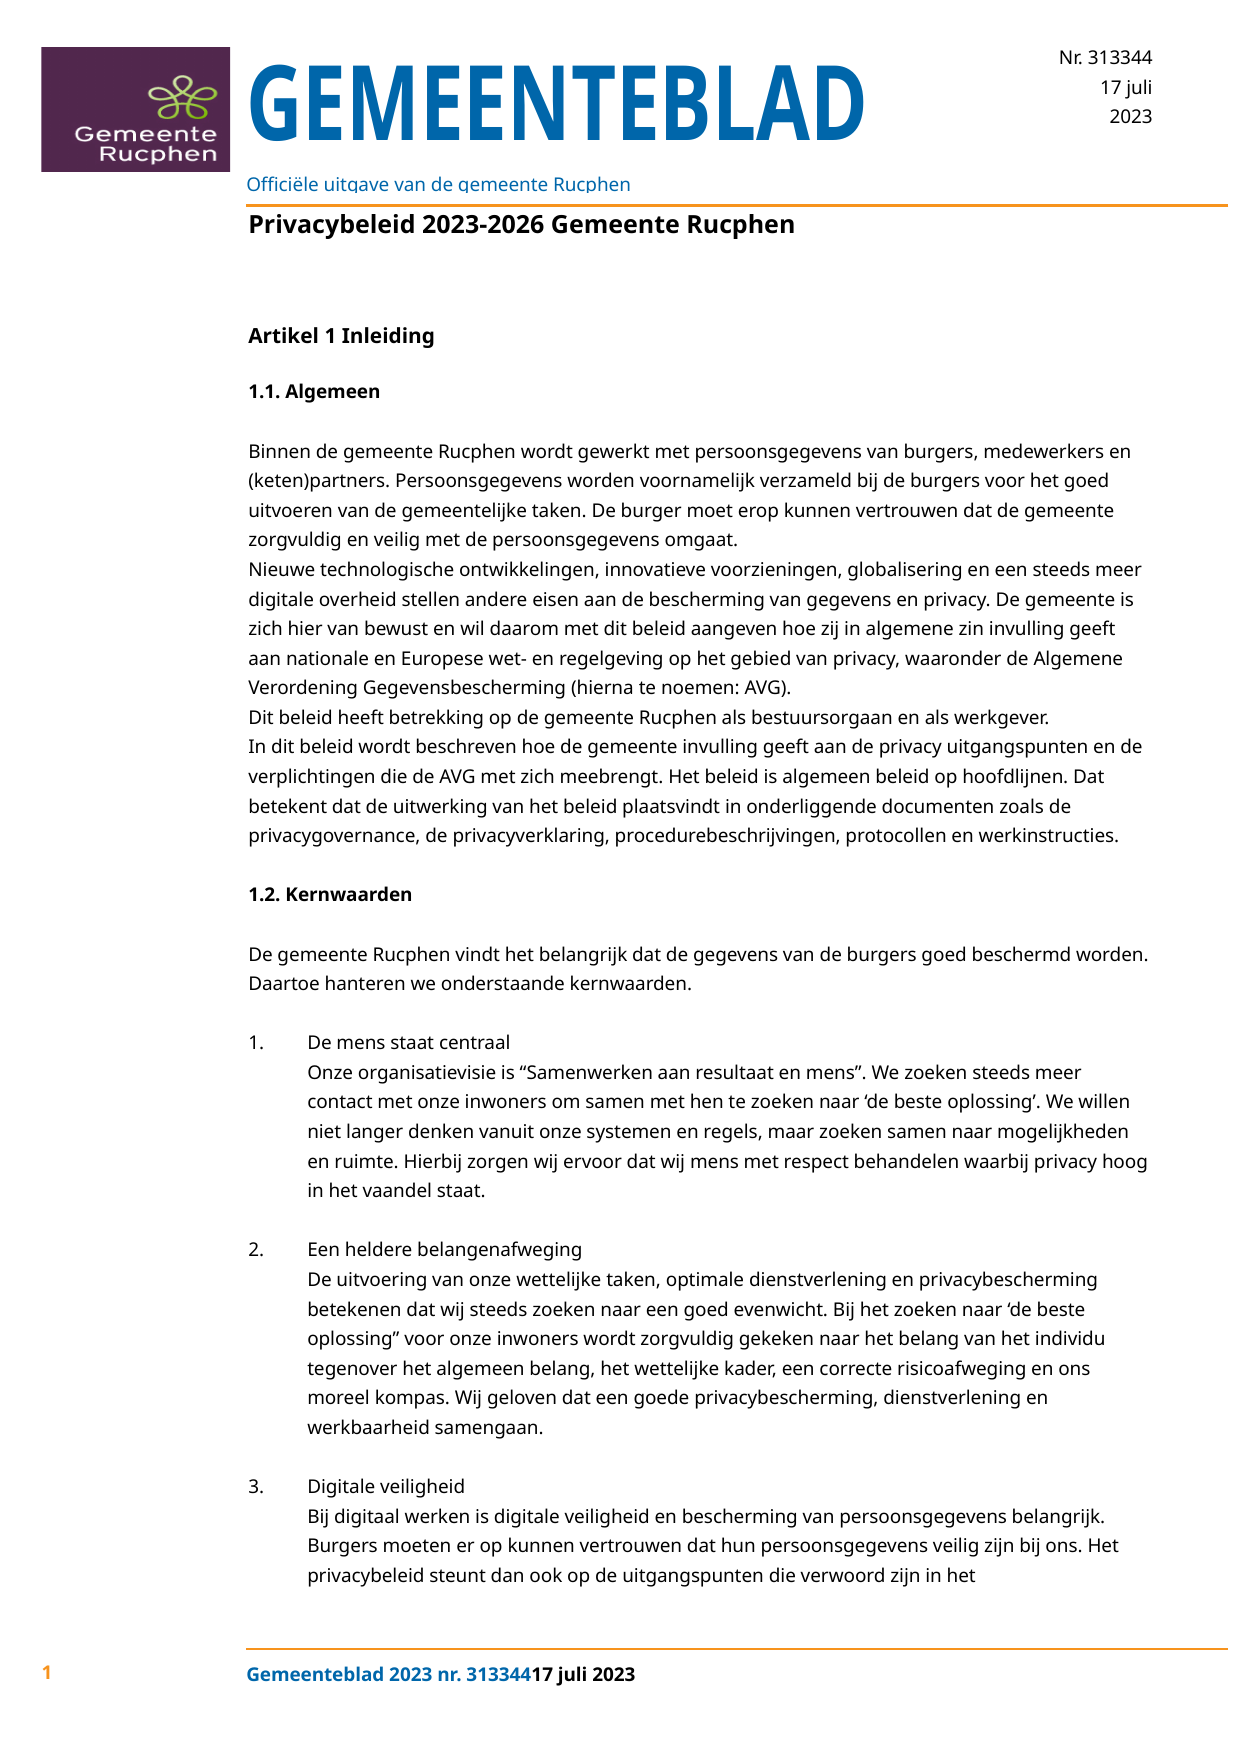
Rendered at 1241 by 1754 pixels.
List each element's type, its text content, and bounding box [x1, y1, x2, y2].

list De uitvoering van onze wettelijke taken, optimale dienstverlening en privacybescherming betekenen dat wij steeds zoeken naar een goed evenwicht. Bij het zoeken naar ‘de beste oplossing” voor onze inwoners wordt zorgvuldig gekeken naar het belang van het individu tegenover het algemeen belang, het wettelijke kader, een correcte risicoafweging en ons moreel kompas. Wij geloven dat een goede privacybescherming, dienstverlening en werkbaarheid samengaan. [248, 1266, 1152, 1440]
text 1.2. Kernwaarden [248, 882, 1152, 907]
list De mens staat centraal [248, 1029, 1152, 1055]
text Binnen de gemeente Rucphen wordt gewerkt met persoonsgegevens van burgers, medewerkers en (keten)partners. Persoonsgegevens worden voornamelijk verzameld bij de burgers voor het goed uitvoeren van de gemeentelijke taken. De burger moet erop kunnen vertrouwen dat de gemeente zorgvuldig en veilig met de persoonsgegevens omgaat. [248, 438, 1152, 552]
picture [41, 47, 231, 172]
list Onze organisatievisie is “Samenwerken aan resultaat en mens”. We zoeken steeds meer contact met onze inwoners om samen met hen te zoeken naar ‘de beste oplossing’. We willen niet langer denken vanuit onze systemen en regels, maar zoeken samen naar mogelijkheden en ruimte. Hierbij zorgen wij ervoor dat wij mens met respect behandelen waarbij privacy hoog in het vaandel staat. [248, 1059, 1152, 1203]
text 1.1. Algemeen [248, 379, 1152, 404]
text De gemeente Rucphen vindt het belangrijk dat de gegevens van de burgers goed beschermd worden. Daartoe hanteren we onderstaande kernwaarden. [248, 941, 1152, 996]
list Digitale veiligheid [248, 1473, 1152, 1499]
text In dit beleid wordt beschreven hoe de gemeente invulling geeft aan de privacy uitgangspunten en de verplichtingen die de AVG met zich meebrengt. Het beleid is algemeen beleid op hoofdlijnen. Dat betekent dat de uitwerking van het beleid plaatsvindt in onderliggende documenten zoals de privacygovernance, de privacyverklaring, procedurebeschrijvingen, protocollen en werkinstructies. [248, 734, 1152, 848]
text Nieuwe technologische ontwikkelingen, innovatieve voorzieningen, globalisering en een steeds meer digitale overheid stellen andere eisen aan de bescherming van gegevens en privacy. De gemeente is zich hier van bewust en wil daarom met dit beleid aangeven hoe zij in algemene zin invulling geeft aan nationale en Europese wet- en regelgeving op het gebied van privacy, waaronder de Algemene Verordening Gegevensbescherming (hierna te noemen: AVG). [248, 556, 1152, 700]
text Privacybeleid 2023-2026 Gemeente Rucphen [248, 207, 1152, 241]
text Dit beleid heeft betrekking op de gemeente Rucphen als bestuursorgaan en als werkgever. [248, 704, 1152, 730]
text Artikel 1 Inleiding [248, 321, 1152, 349]
list Bij digitaal werken is digitale veiligheid en bescherming van persoonsgegevens belangrijk. Burgers moeten er op kunnen vertrouwen dat hun persoonsgegevens veilig zijn bij ons. Het privacybeleid steunt dan ook op de uitgangspunten die verwoord zijn in het [248, 1503, 1152, 1588]
list Een heldere belangenafweging [248, 1237, 1152, 1262]
